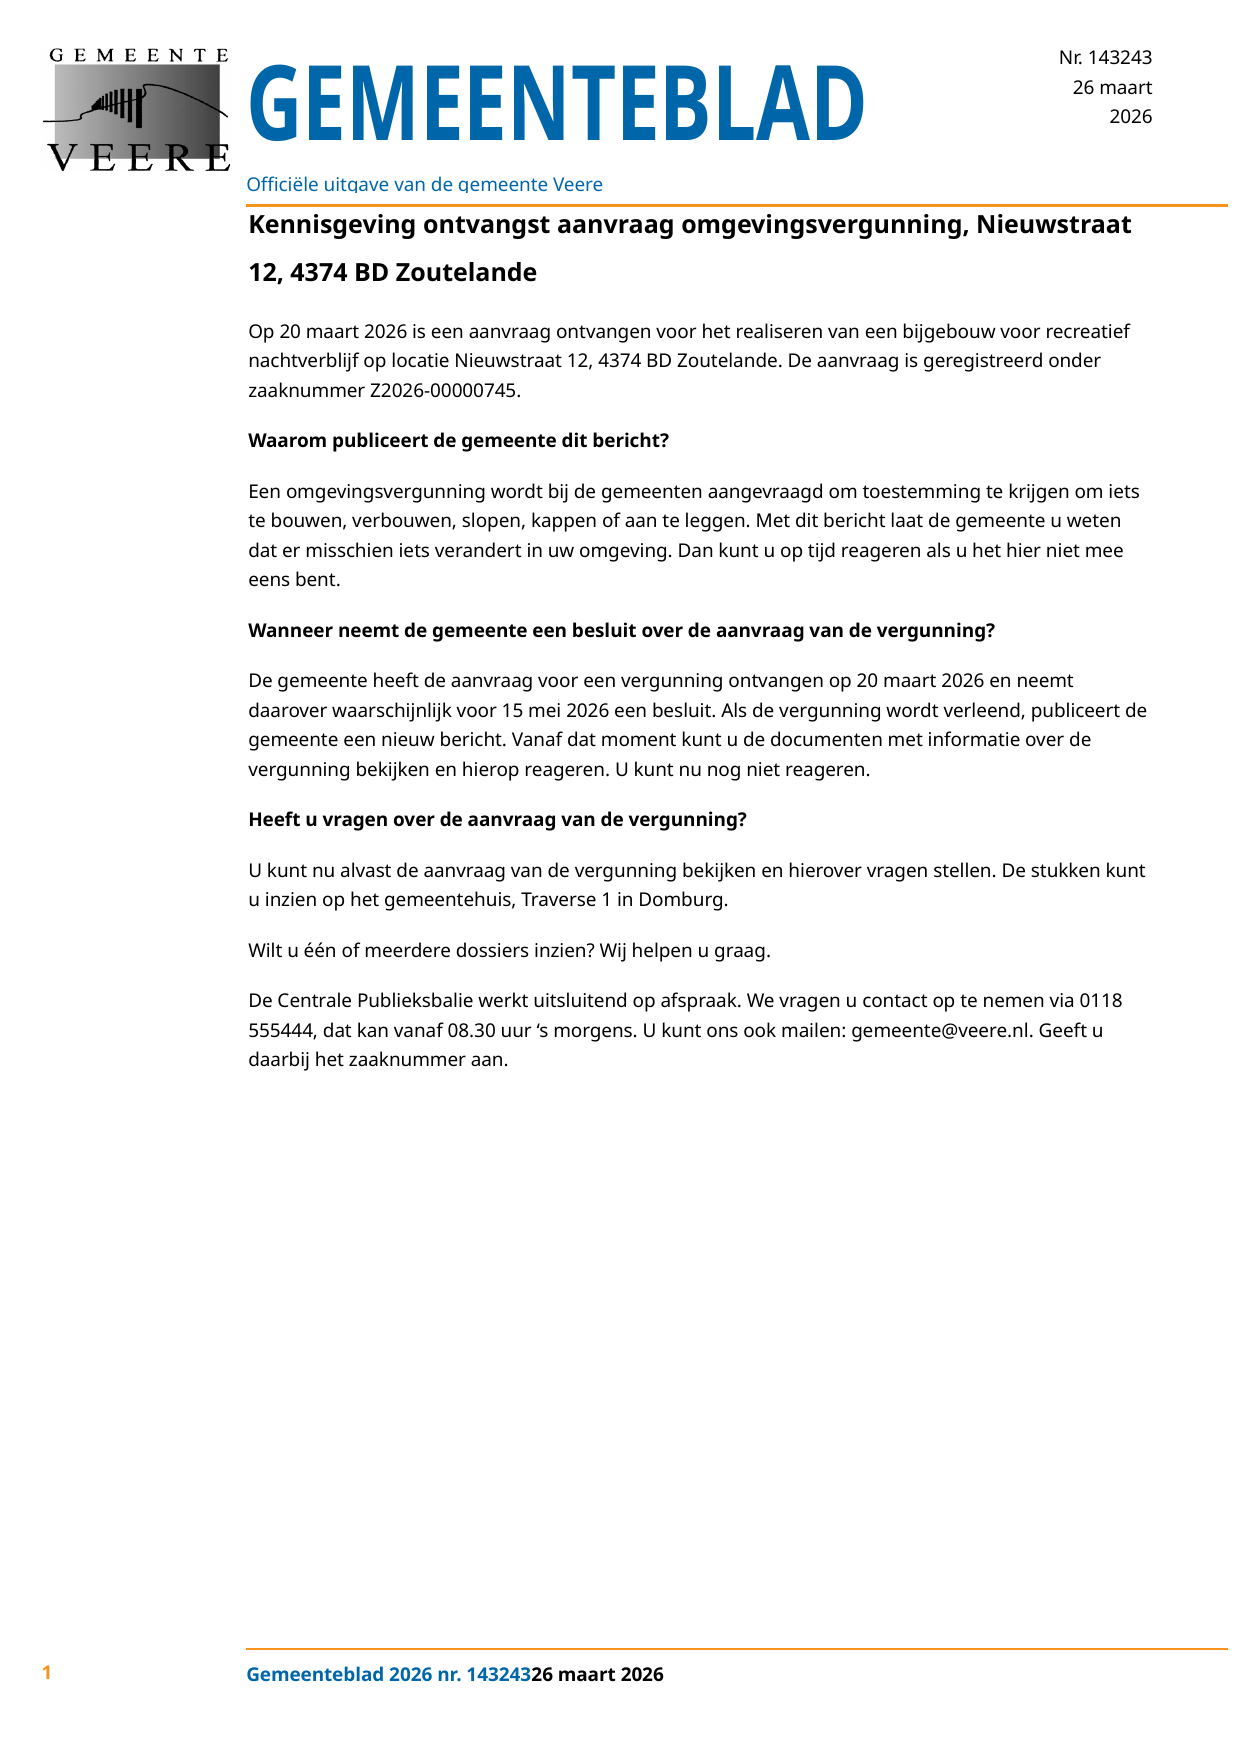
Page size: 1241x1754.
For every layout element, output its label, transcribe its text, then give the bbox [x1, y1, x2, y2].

text U kunt nu alvast de aanvraag van de vergunning bekijken en hierover vragen stellen. De stukken kunt u inzien op het gemeentehuis, Traverse 1 in Domburg. [248, 857, 1152, 912]
picture [41, 47, 231, 172]
text Wilt u één of meerdere dossiers inzien? Wij helpen u graag. [248, 937, 1152, 963]
text Kennisgeving ontvangst aanvraag omgevingsvergunning, Nieuwstraat 12, 4374 BD Zoutelande [248, 207, 1152, 288]
text Wanneer neemt de gemeente een besluit over de aanvraag van de vergunning? [248, 617, 1152, 643]
text Heeft u vragen over de aanvraag van de vergunning? [248, 807, 1152, 832]
text Waarom publiceert de gemeente dit bericht? [248, 427, 1152, 453]
text Een omgevingsvergunning wordt bij de gemeenten aangevraagd om toestemming te krijgen om iets te bouwen, verbouwen, slopen, kappen of aan te leggen. Met dit bericht laat de gemeente u weten dat er misschien iets verandert in uw omgeving. Dan kunt u op tijd reageren als u het hier niet mee eens bent. [248, 478, 1152, 592]
text Op 20 maart 2026 is een aanvraag ontvangen voor het realiseren van een bijgebouw voor recreatief nachtverblijf op locatie Nieuwstraat 12, 4374 BD Zoutelande. De aanvraag is geregistreerd onder zaaknummer Z2026-00000745. [248, 318, 1152, 403]
text De Centrale Publieksbalie werkt uitsluitend op afspraak. We vragen u contact op te nemen via 0118 555444, dat kan vanaf 08.30 uur ‘s morgens. U kunt ons ook mailen: gemeente@veere.nl. Geeft u daarbij het zaaknummer aan. [248, 987, 1152, 1072]
text De gemeente heeft de aanvraag voor een vergunning ontvangen op 20 maart 2026 en neemt daarover waarschijnlijk voor 15 mei 2026 een besluit. Als de vergunning wordt verleend, publiceert de gemeente een nieuw bericht. Vanaf dat moment kunt u de documenten met informatie over de vergunning bekijken en hierop reageren. U kunt nu nog niet reageren. [248, 667, 1152, 782]
